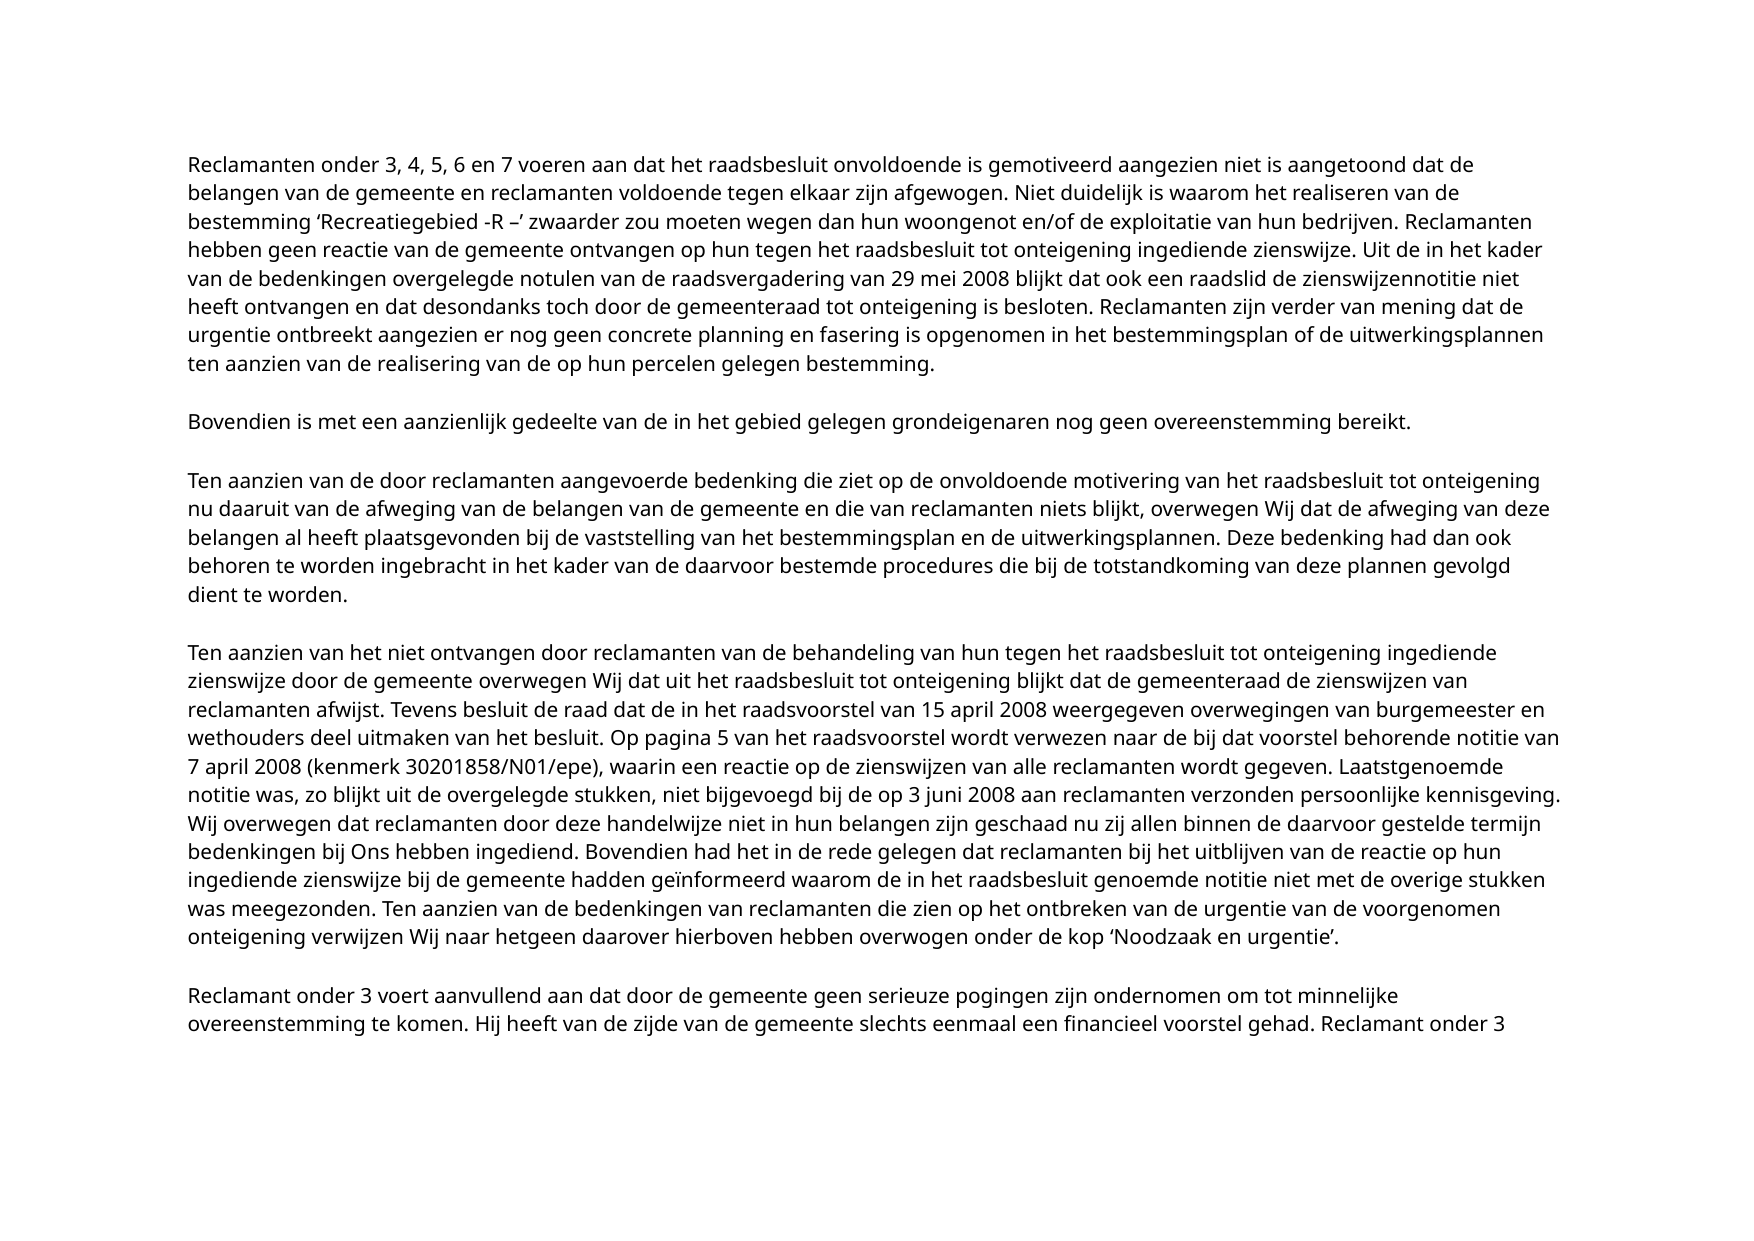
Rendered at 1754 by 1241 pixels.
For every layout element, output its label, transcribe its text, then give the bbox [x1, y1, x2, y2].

text Ten aanzien van het niet ontvangen door reclamanten van de behandeling van hun tegen het raadsbesluit tot onteigening ingediende zienswijze door de gemeente overwegen Wij dat uit het raadsbesluit tot onteigening blijkt dat de gemeenteraad de zienswijzen van reclamanten afwijst. Tevens besluit de raad dat de in het raadsvoorstel van 15 april 2008 weergegeven overwegingen van burgemeester en wethouders deel uitmaken van het besluit. Op pagina 5 van het raadsvoorstel wordt verwezen naar de bij dat voorstel behorende notitie van 7 april 2008 (kenmerk 30201858/N01/epe), waarin een reactie op de zienswijzen van alle reclamanten wordt gegeven. Laatstgenoemde notitie was, zo blijkt uit de overgelegde stukken, niet bijgevoegd bij de op 3 juni 2008 aan reclamanten verzonden persoonlijke kennisgeving. Wij overwegen dat reclamanten door deze handelwijze niet in hun belangen zijn geschaad nu zij allen binnen de daarvoor gestelde termijn bedenkingen bij Ons hebben ingediend. Bovendien had het in de rede gelegen dat reclamanten bij het uitblijven van de reactie op hun ingediende zienswijze bij de gemeente hadden geïnformeerd waarom de in het raadsbesluit genoemde notitie niet met de overige stukken was meegezonden. Ten aanzien van de bedenkingen van reclamanten die zien op het ontbreken van de urgentie van de voorgenomen onteigening verwijzen Wij naar hetgeen daarover hierboven hebben overwogen onder de kop ‘Noodzaak en urgentie’. [187, 638, 1566, 951]
text Reclamant onder 3 voert aanvullend aan dat door de gemeente geen serieuze pogingen zijn ondernomen om tot minnelijke overeenstemming te komen. Hij heeft van de zijde van de gemeente slechts eenmaal een financieel voorstel gehad. Reclamant onder 3 [187, 981, 1566, 1038]
text Ten aanzien van de door reclamanten aangevoerde bedenking die ziet op de onvoldoende motivering van het raadsbesluit tot onteigening nu daaruit van de afweging van de belangen van de gemeente en die van reclamanten niets blijkt, overwegen Wij dat de afweging van deze belangen al heeft plaatsgevonden bij de vaststelling van het bestemmingsplan en de uitwerkingsplannen. Deze bedenking had dan ook behoren te worden ingebracht in het kader van de daarvoor bestemde procedures die bij de totstandkoming van deze plannen gevolgd dient te worden. [187, 466, 1566, 608]
text Reclamanten onder 3, 4, 5, 6 en 7 voeren aan dat het raadsbesluit onvoldoende is gemotiveerd aangezien niet is aangetoond dat de belangen van de gemeente en reclamanten voldoende tegen elkaar zijn afgewogen. Niet duidelijk is waarom het realiseren van de bestemming ‘Recreatiegebied -R –’ zwaarder zou moeten wegen dan hun woongenot en/of de exploitatie van hun bedrijven. Reclamanten hebben geen reactie van de gemeente ontvangen op hun tegen het raadsbesluit tot onteigening ingediende zienswijze. Uit de in het kader van de bedenkingen overgelegde notulen van de raadsvergadering van 29 mei 2008 blijkt dat ook een raadslid de zienswijzennotitie niet heeft ontvangen en dat desondanks toch door de gemeenteraad tot onteigening is besloten. Reclamanten zijn verder van mening dat de urgentie ontbreekt aangezien er nog geen concrete planning en fasering is opgenomen in het bestemmingsplan of de uitwerkingsplannen ten aanzien van de realisering van de op hun percelen gelegen bestemming. [187, 150, 1566, 377]
text Bovendien is met een aanzienlijk gedeelte van de in het gebied gelegen grondeigenaren nog geen overeenstemming bereikt. [187, 407, 1566, 436]
